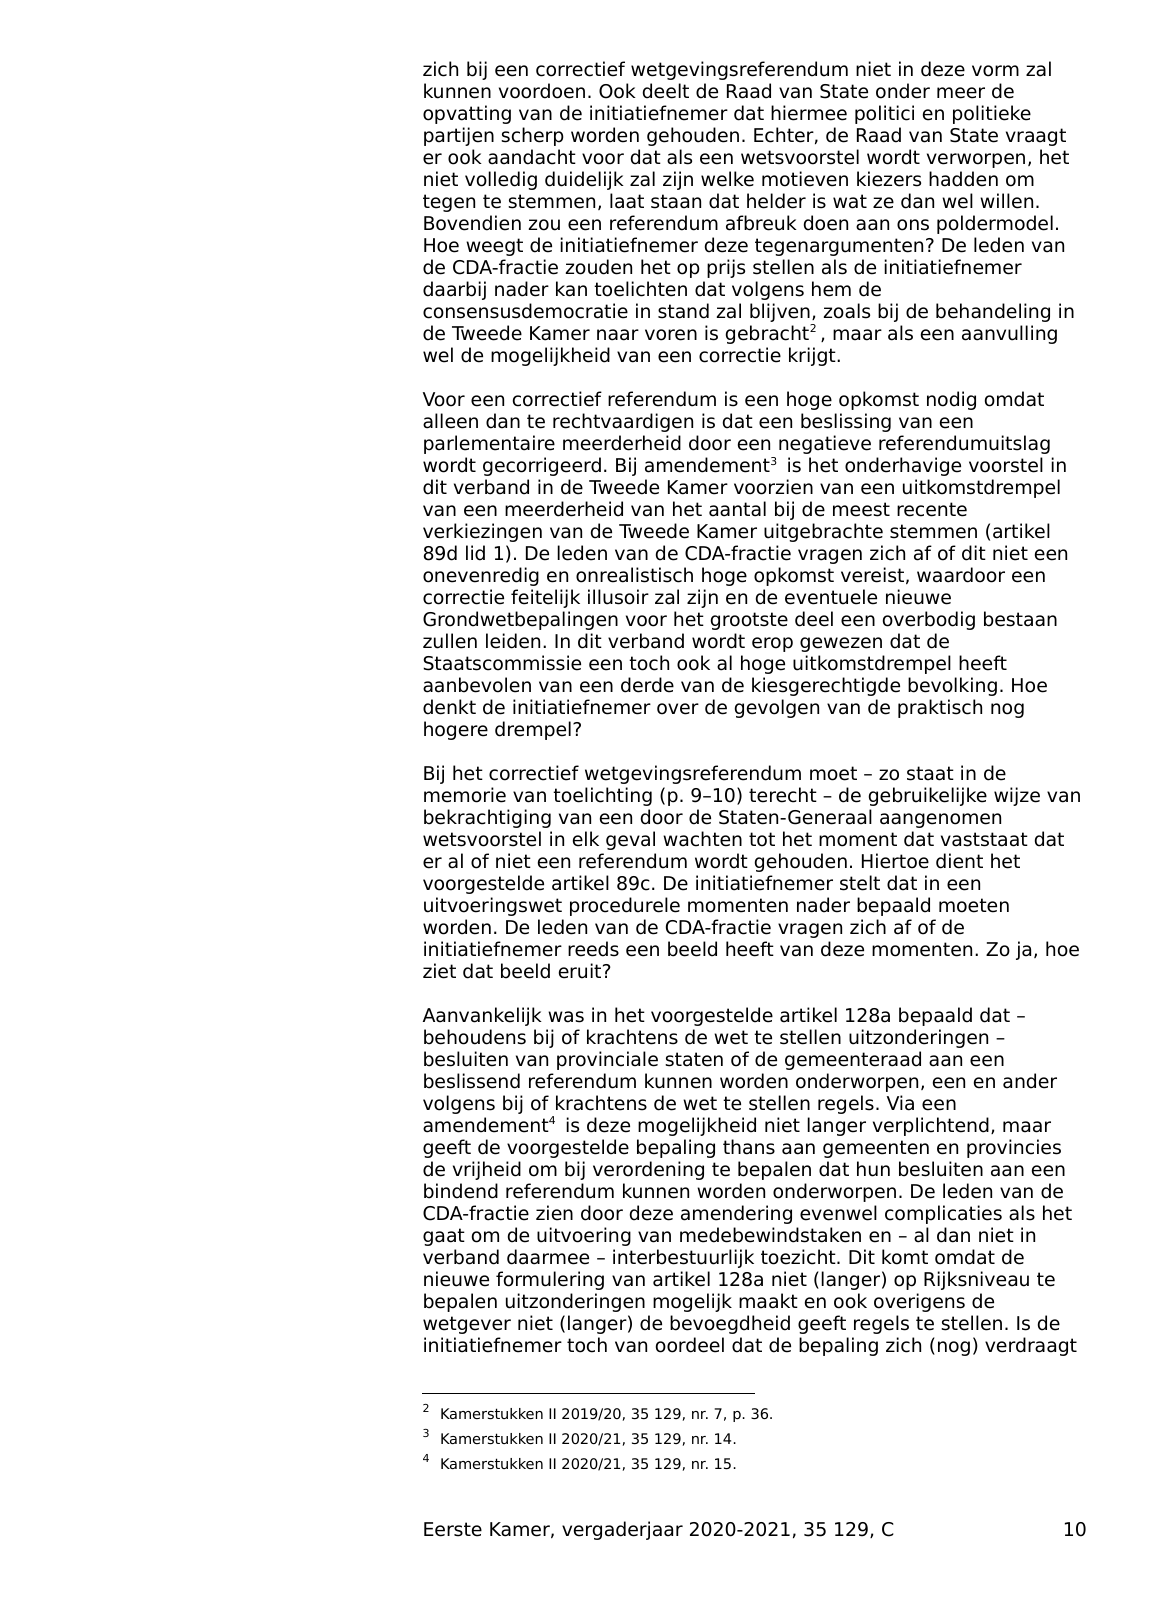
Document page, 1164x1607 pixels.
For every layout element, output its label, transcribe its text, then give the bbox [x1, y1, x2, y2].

text Voor een correctief referendum is een hoge opkomst nodig omdat alleen dan te rechtvaardigen is dat een beslissing van een parlementaire meerderheid door een negatieve referendumuitslag wordt gecorrigeerd. Bij amendement is het onderhavige voorstel in dit verband in de Tweede Kamer voorzien van een uitkomstdrempel van een meerderheid van het aantal bij de meest recente verkiezingen van de Tweede Kamer uitgebrachte stemmen (artikel 89d lid 1). De leden van de CDA-fractie vragen zich af of dit niet een onevenredig en onrealistisch hoge opkomst vereist, waardoor een correctie feitelijk illusoir zal zijn en de eventuele nieuwe Grondwetbepalingen voor het grootste deel een overbodig bestaan zullen leiden. In dit verband wordt erop gewezen dat de Staatscommissie een toch ook al hoge uitkomstdrempel heeft aanbevolen van een derde van de kiesgerechtigde bevolking. Hoe denkt de initiatiefnemer over de gevolgen van de praktisch nog hogere drempel? [422, 389, 1087, 741]
text zich bij een correctief wetgevingsreferendum niet in deze vorm zal kunnen voordoen. Ook deelt de Raad van State onder meer de opvatting van de initiatiefnemer dat hiermee politici en politieke partijen scherp worden gehouden. Echter, de Raad van State vraagt er ook aandacht voor dat als een wetsvoorstel wordt verworpen, het niet volledig duidelijk zal zijn welke motieven kiezers hadden om tegen te stemmen, laat staan dat helder is wat ze dan wel willen. Bovendien zou een referendum afbreuk doen aan ons poldermodel. Hoe weegt de initiatiefnemer deze tegenargumenten? De leden van de CDA-fractie zouden het op prijs stellen als de initiatiefnemer daarbij nader kan toelichten dat volgens hem de consensusdemocratie in stand zal blijven, zoals bij de behandeling in de Tweede Kamer naar voren is gebracht, maar als een aanvulling wel de mogelijkheid van een correctie krijgt. [422, 59, 1087, 367]
text Aanvankelijk was in het voorgestelde artikel 128a bepaald dat – behoudens bij of krachtens de wet te stellen uitzonderingen – besluiten van provinciale staten of de gemeenteraad aan een beslissend referendum kunnen worden onderworpen, een en ander volgens bij of krachtens de wet te stellen regels. Via een amendement is deze mogelijkheid niet langer verplichtend, maar geeft de voorgestelde bepaling thans aan gemeenten en provincies de vrijheid om bij verordening te bepalen dat hun besluiten aan een bindend referendum kunnen worden onderworpen. De leden van de CDA-fractie zien door deze amendering evenwel complicaties als het gaat om de uitvoering van medebewindstaken en – al dan niet in verband daarmee – interbestuurlijk toezicht. Dit komt omdat de nieuwe formulering van artikel 128a niet (langer) op Rijksniveau te bepalen uitzonderingen mogelijk maakt en ook overigens de wetgever niet (langer) de bevoegdheid geeft regels te stellen. Is de initiatiefnemer toch van oordeel dat de bepaling zich (nog) verdraagt [422, 1005, 1087, 1356]
text Kamerstukken II 2019/20, 35 129, nr. 7, p. 36. [422, 1402, 1087, 1424]
text Kamerstukken II 2020/21, 35 129, nr. 15. [422, 1452, 1087, 1474]
text Bij het correctief wetgevingsreferendum moet – zo staat in de memorie van toelichting (p. 9–10) terecht – de gebruikelijke wijze van bekrachtiging van een door de Staten-Generaal aangenomen wetsvoorstel in elk geval wachten tot het moment dat vaststaat dat er al of niet een referendum wordt gehouden. Hiertoe dient het voorgestelde artikel 89c. De initiatiefnemer stelt dat in een uitvoeringswet procedurele momenten nader bepaald moeten worden. De leden van de CDA-fractie vragen zich af of de initiatiefnemer reeds een beeld heeft van deze momenten. Zo ja, hoe ziet dat beeld eruit? [422, 763, 1087, 983]
text Kamerstukken II 2020/21, 35 129, nr. 14. [422, 1427, 1087, 1449]
